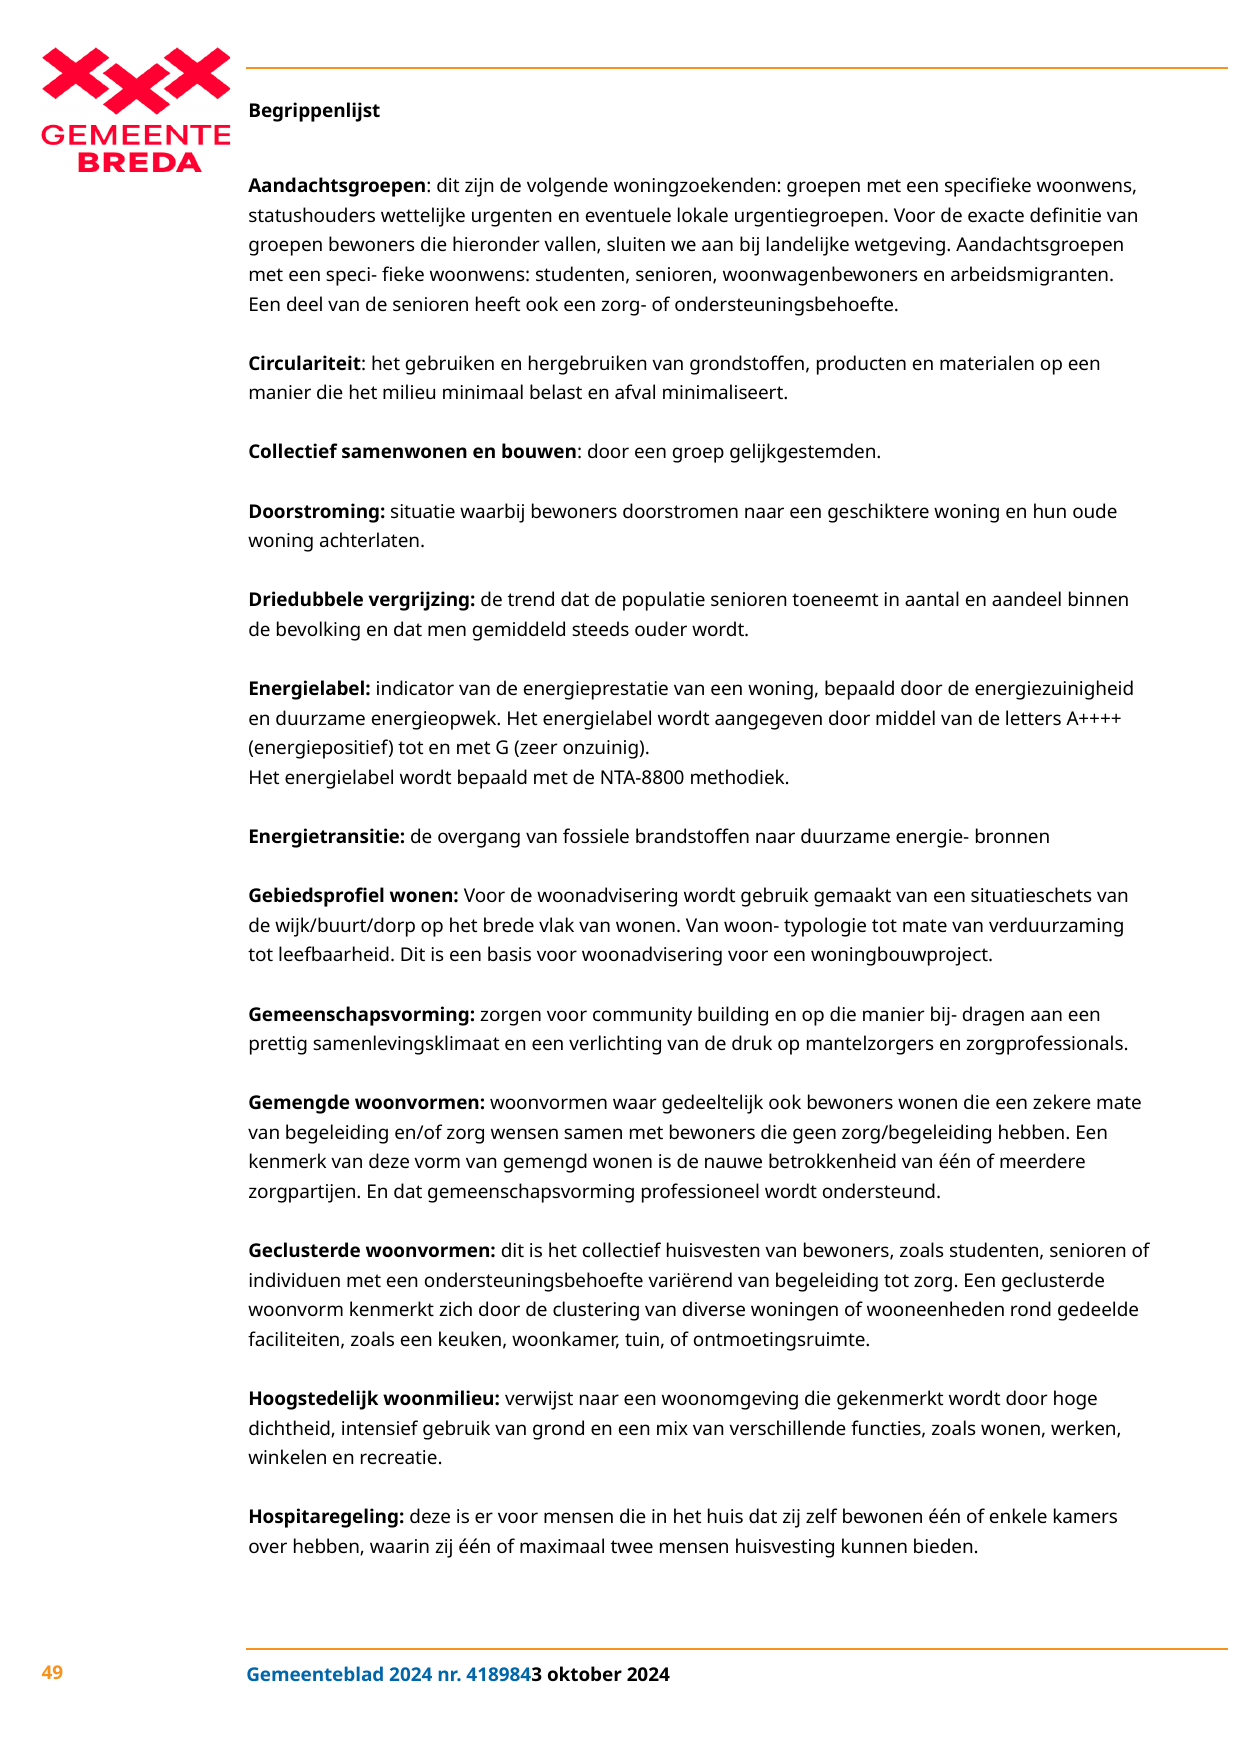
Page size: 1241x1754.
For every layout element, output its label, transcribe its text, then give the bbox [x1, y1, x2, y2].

text Aandachtsgroepen: dit zijn de volgende woningzoekenden: groepen met een specifieke woonwens, statushouders wettelijke urgenten en eventuele lokale urgentiegroepen. Voor de exacte definitie van groepen bewoners die hieronder vallen, sluiten we aan bij landelijke wetgeving. Aandachtsgroepen met een speci- fieke woonwens: studenten, senioren, woonwagenbewoners en arbeidsmigranten. Een deel van de senioren heeft ook een zorg- of ondersteuningsbehoefte. [248, 172, 1152, 317]
text Collectief samenwonen en bouwen: door een groep gelijkgestemden. [248, 439, 1152, 464]
text Gebiedsprofiel wonen: Voor de woonadvisering wordt gebruik gemaakt van een situatieschets van de wijk/buurt/dorp op het brede vlak van wonen. Van woon- typologie tot mate van verduurzaming tot leefbaarheid. Dit is een basis voor woonadvisering voor een woningbouwproject. [248, 882, 1152, 967]
text Hoogstedelijk woonmilieu: verwijst naar een woonomgeving die gekenmerkt wordt door hoge dichtheid, intensief gebruik van grond en een mix van verschillende functies, zoals wonen, werken, winkelen en recreatie. [248, 1385, 1152, 1470]
text Gemengde woonvormen: woonvormen waar gedeeltelijk ook bewoners wonen die een zekere mate van begeleiding en/of zorg wensen samen met bewoners die geen zorg/begeleiding hebben. Een kenmerk van deze vorm van gemengd wonen is de nauwe betrokkenheid van één of meerdere zorgpartijen. En dat gemeenschapsvorming professioneel wordt ondersteund. [248, 1089, 1152, 1204]
picture [41, 47, 231, 172]
text Driedubbele vergrijzing: de trend dat de populatie senioren toeneemt in aantal en aandeel binnen de bevolking en dat men gemiddeld steeds ouder wordt. [248, 587, 1152, 642]
text Doorstroming: situatie waarbij bewoners doorstromen naar een geschiktere woning en hun oude woning achterlaten. [248, 498, 1152, 553]
text Begrippenlijst [248, 95, 1152, 123]
text Gemeenschapsvorming: zorgen voor community building en op die manier bij- dragen aan een prettig samenlevingsklimaat en een verlichting van de druk op mantelzorgers en zorgprofessionals. [248, 1001, 1152, 1056]
text Het energielabel wordt bepaald met de NTA-8800 methodiek. [248, 764, 1152, 790]
text Hospitaregeling: deze is er voor mensen die in het huis dat zij zelf bewonen één of enkele kamers over hebben, waarin zij één of maximaal twee mensen huisvesting kunnen bieden. [248, 1504, 1152, 1559]
text Energielabel: indicator van de energieprestatie van een woning, bepaald door de energiezuinigheid en duurzame energieopwek. Het energielabel wordt aangegeven door middel van de letters A++++ (energiepositief) tot en met G (zeer onzuinig). [248, 675, 1152, 760]
text Energietransitie: de overgang van fossiele brandstoffen naar duurzame energie- bronnen [248, 823, 1152, 849]
text Circulariteit: het gebruiken en hergebruiken van grondstoffen, producten en materialen op een manier die het milieu minimaal belast en afval minimaliseert. [248, 350, 1152, 405]
text Geclusterde woonvormen: dit is het collectief huisvesten van bewoners, zoals studenten, senioren of individuen met een ondersteuningsbehoefte variërend van begeleiding tot zorg. Een geclusterde woonvorm kenmerkt zich door de clustering van diverse woningen of wooneenheden rond gedeelde faciliteiten, zoals een keuken, woonkamer, tuin, of ontmoetingsruimte. [248, 1237, 1152, 1352]
